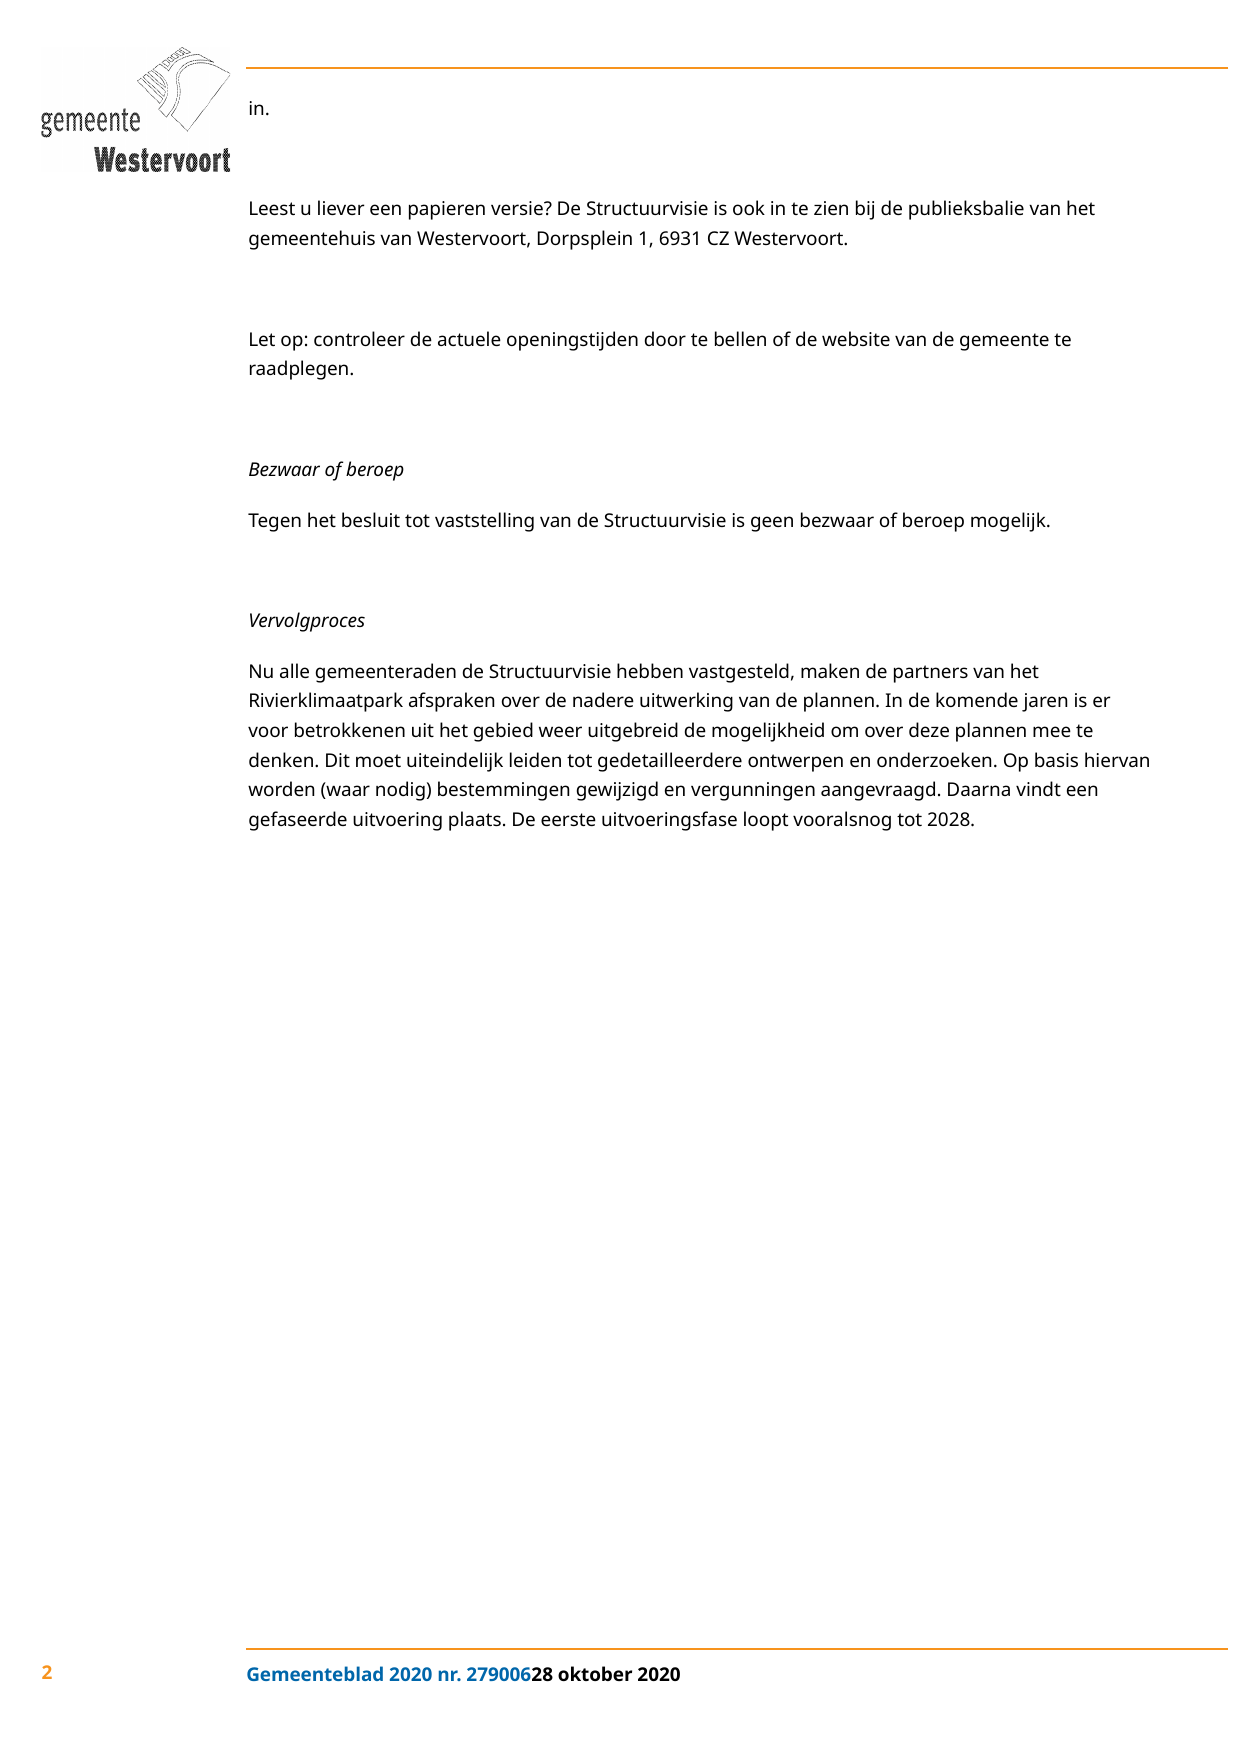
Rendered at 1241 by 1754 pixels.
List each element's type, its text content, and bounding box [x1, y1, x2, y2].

text Bezwaar of beroep [248, 456, 1152, 482]
text Vervolgproces [248, 608, 1152, 633]
text Leest u liever een papieren versie? De Structuurvisie is ook in te zien bij de publieksbalie van het gemeentehuis van Westervoort, Dorpsplein 1, 6931 CZ Westervoort. [248, 196, 1152, 251]
text Let op: controleer de actuele openingstijden door te bellen of de website van de gemeente te raadplegen. [248, 326, 1152, 381]
picture [41, 47, 231, 172]
text Tegen het besluit tot vaststelling van de Structuurvisie is geen bezwaar of beroep mogelijk. [248, 507, 1152, 533]
text Nu alle gemeenteraden de Structuurvisie hebben vastgesteld, maken de partners van het Rivierklimaatpark afspraken over de nadere uitwerking van de plannen. In de komende jaren is er voor betrokkenen uit het gebied weer uitgebreid de mogelijkheid om over deze plannen mee te denken. Dit moet uiteindelijk leiden tot gedetailleerdere ontwerpen en onderzoeken. Op basis hiervan worden (waar nodig) bestemmingen gewijzigd en vergunningen aangevraagd. Daarna vindt een gefaseerde uitvoering plaats. De eerste uitvoeringsfase loopt vooralsnog tot 2028. [248, 658, 1152, 832]
text in. [248, 95, 1152, 121]
